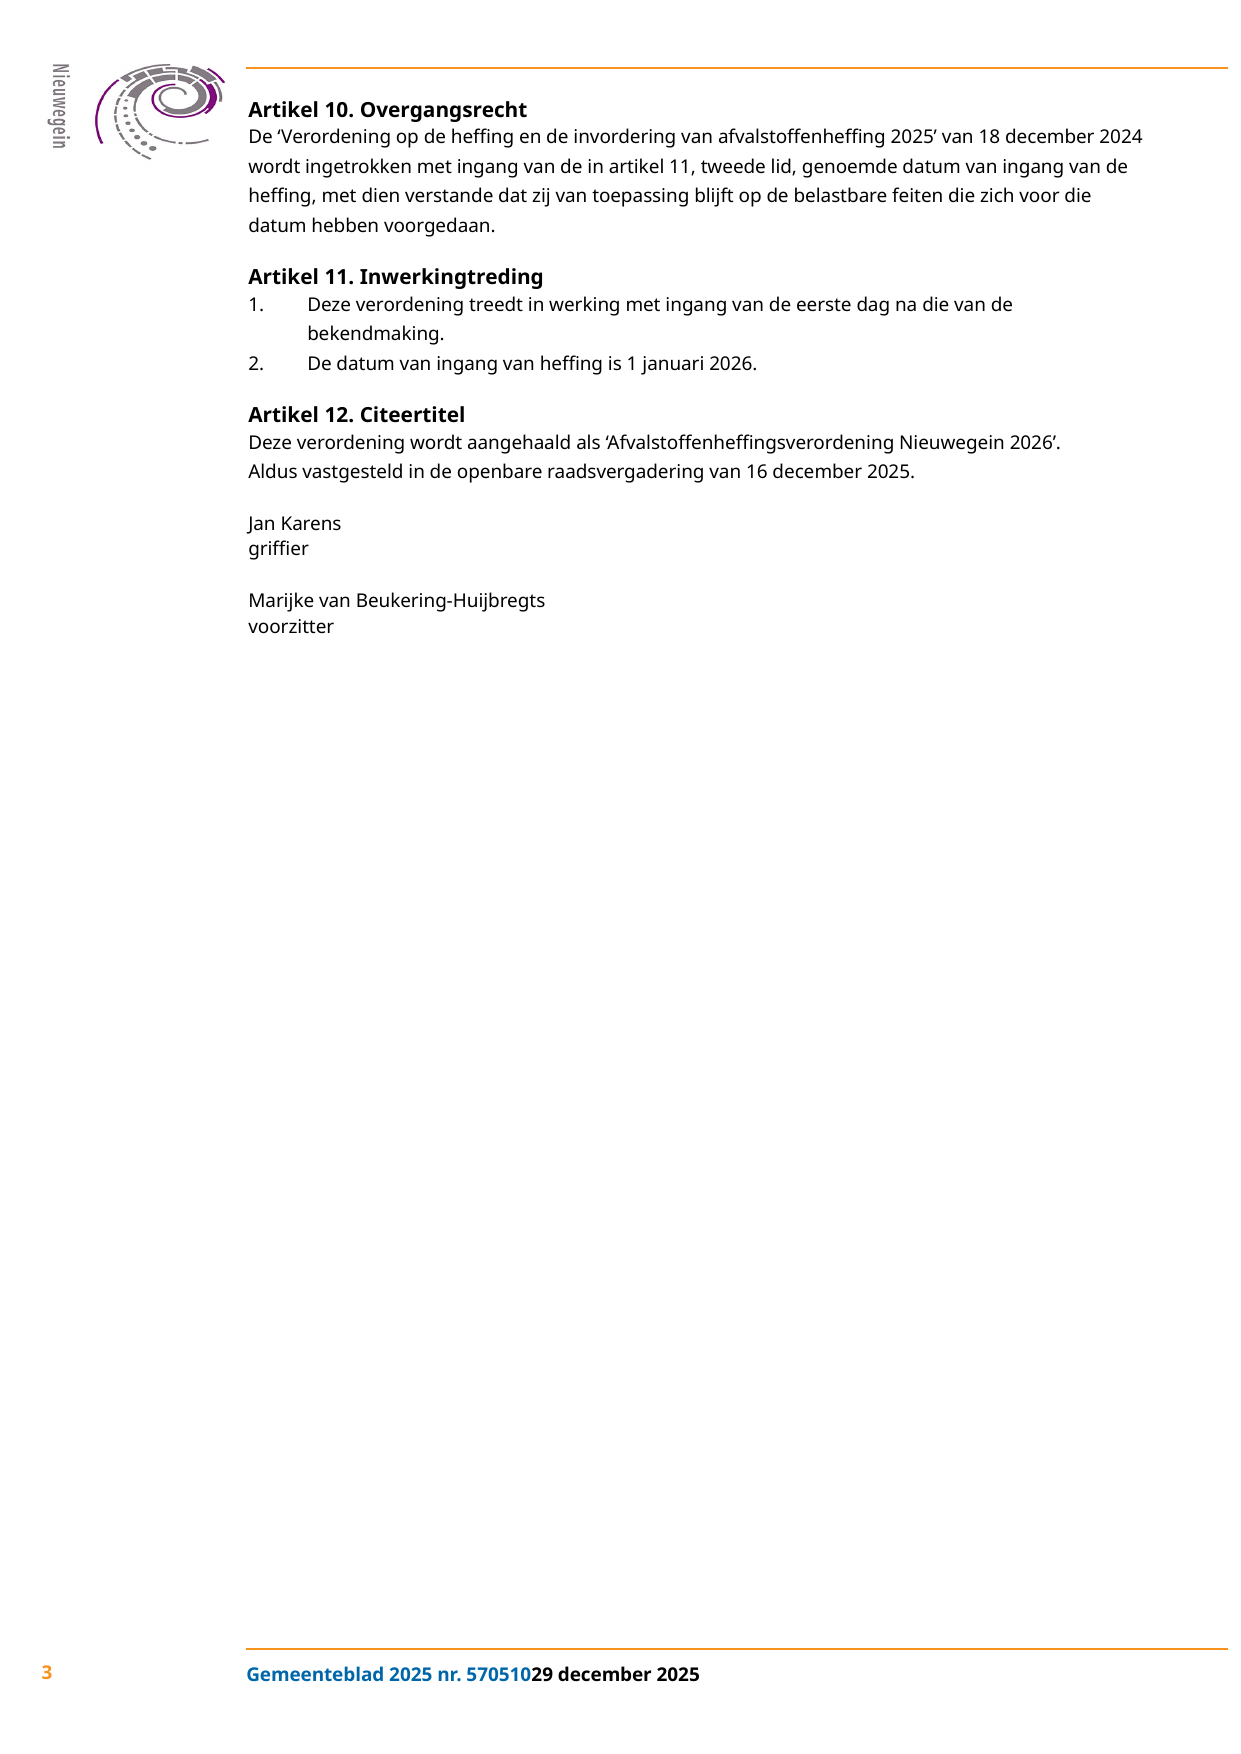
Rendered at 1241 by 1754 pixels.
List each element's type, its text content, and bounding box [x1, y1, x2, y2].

text voorzitter [248, 613, 1152, 638]
list De datum van ingang van heffing is 1 januari 2026. [248, 350, 1152, 376]
text Artikel 10. Overgangsrecht [248, 95, 1152, 123]
text Artikel 11. Inwerkingtreding [248, 262, 1152, 291]
text Artikel 12. Citeertitel [248, 400, 1152, 429]
text De ‘Verordening op de heffing en de invordering van afvalstoffenheffing 2025’ van 18 december 2024 wordt ingetrokken met ingang van de in artikel 11, tweede lid, genoemde datum van ingang van de heffing, met dien verstande dat zij van toepassing blijft op de belastbare feiten die zich voor die datum hebben voorgedaan. [248, 123, 1152, 238]
text Aldus vastgesteld in de openbare raadsvergadering van 16 december 2025. [248, 458, 1152, 484]
list Deze verordening treedt in werking met ingang van de eerste dag na die van de bekendmaking. [248, 291, 1152, 346]
picture [41, 47, 231, 172]
text Deze verordening wordt aangehaald als ‘Afvalstoffenheffingsverordening Nieuwegein 2026’. [248, 429, 1152, 454]
text griffier [248, 536, 1152, 561]
text Marijke van Beukering-Huijbregts [248, 587, 1152, 613]
text Jan Karens [248, 510, 1152, 536]
